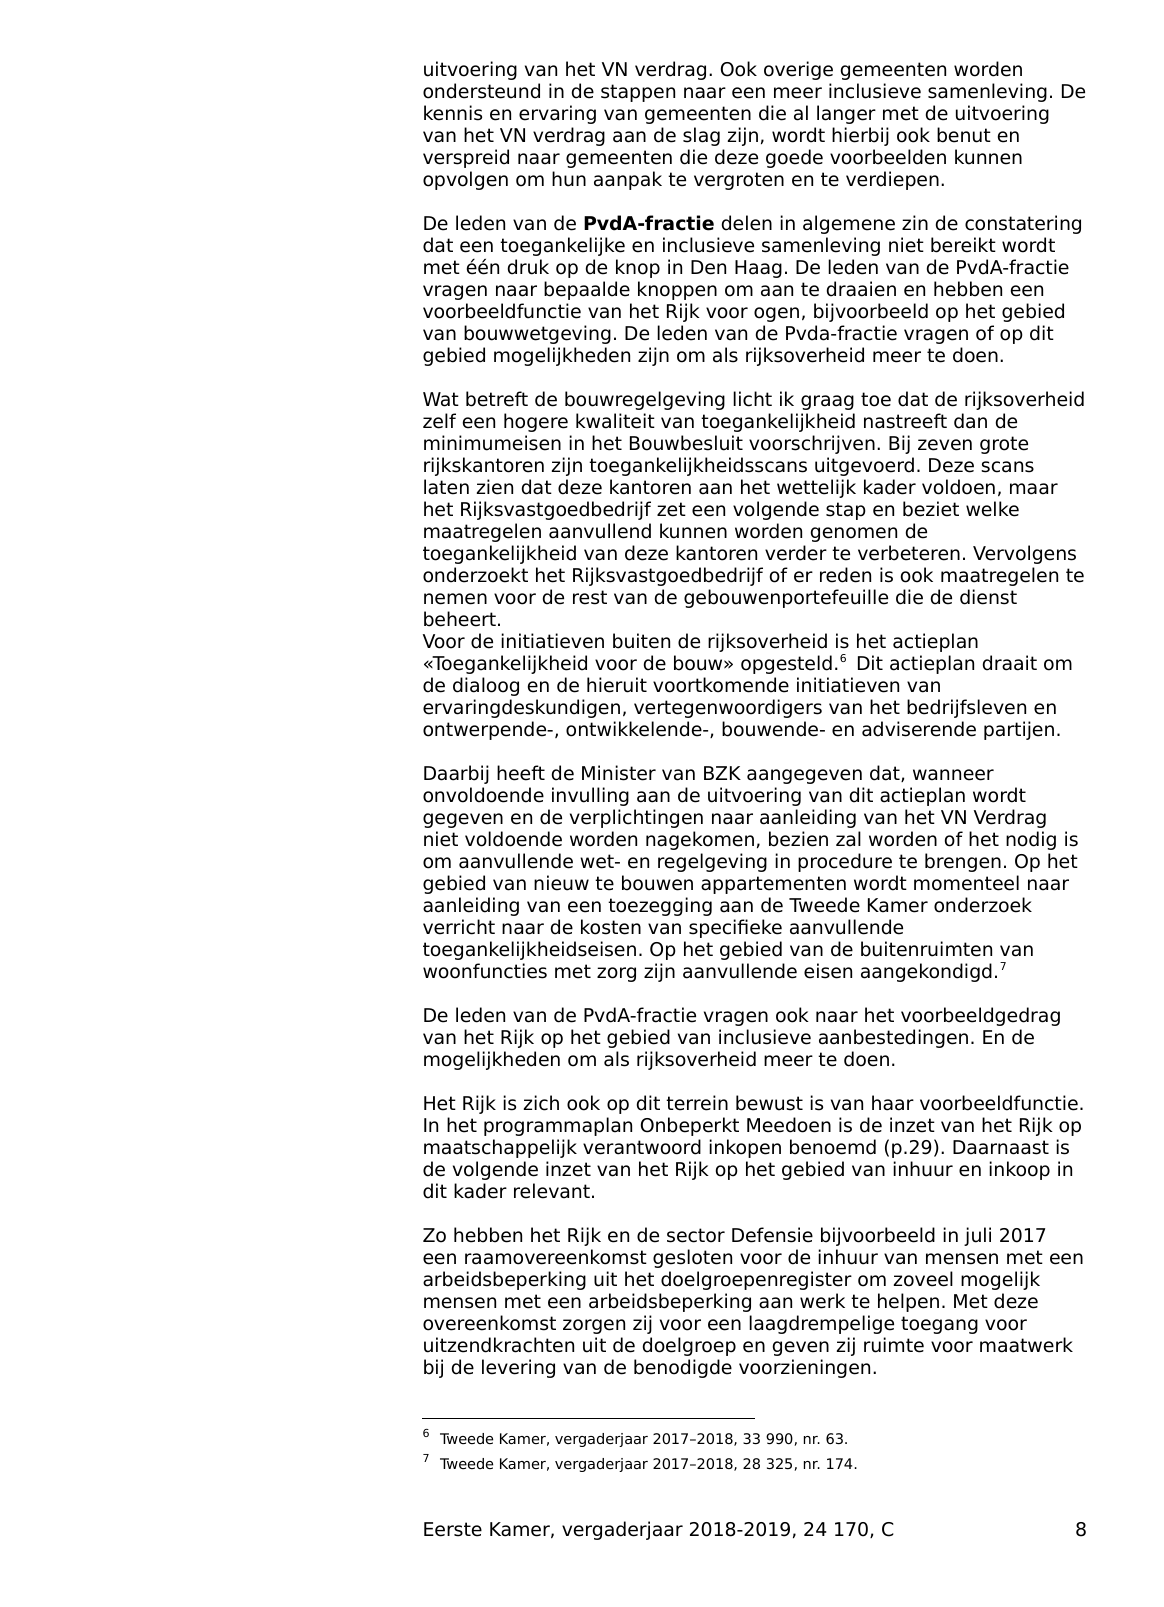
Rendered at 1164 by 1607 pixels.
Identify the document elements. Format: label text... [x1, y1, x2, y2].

text De leden van de PvdA-fractie vragen ook naar het voorbeeldgedrag van het Rijk op het gebied van inclusieve aanbestedingen. En de mogelijkheden om als rijksoverheid meer te doen. [422, 1005, 1087, 1071]
text Tweede Kamer, vergaderjaar 2017–2018, 28 325, nr. 174. [422, 1452, 1087, 1474]
text uitvoering van het VN verdrag. Ook overige gemeenten worden ondersteund in de stappen naar een meer inclusieve samenleving. De kennis en ervaring van gemeenten die al langer met de uitvoering van het VN verdrag aan de slag zijn, wordt hierbij ook benut en verspreid naar gemeenten die deze goede voorbeelden kunnen opvolgen om hun aanpak te vergroten en te verdiepen. [422, 59, 1087, 191]
text Zo hebben het Rijk en de sector Defensie bijvoorbeeld in juli 2017 een raamovereenkomst gesloten voor de inhuur van mensen met een arbeidsbeperking uit het doelgroepenregister om zoveel mogelijk mensen met een arbeidsbeperking aan werk te helpen. Met deze overeenkomst zorgen zij voor een laagdrempelige toegang voor uitzendkrachten uit de doelgroep en geven zij ruimte voor maatwerk bij de levering van de benodigde voorzieningen. [422, 1225, 1087, 1379]
text Het Rijk is zich ook op dit terrein bewust is van haar voorbeeldfunctie. In het programmaplan Onbeperkt Meedoen is de inzet van het Rijk op maatschappelijk verantwoord inkopen benoemd (p.29). Daarnaast is de volgende inzet van het Rijk op het gebied van inhuur en inkoop in dit kader relevant. [422, 1093, 1087, 1203]
text De leden van de PvdA-fractie delen in algemene zin de constatering dat een toegankelijke en inclusieve samenleving niet bereikt wordt met één druk op de knop in Den Haag. De leden van de PvdA-fractie vragen naar bepaalde knoppen om aan te draaien en hebben een voorbeeldfunctie van het Rijk voor ogen, bijvoorbeeld op het gebied van bouwwetgeving. De leden van de Pvda-fractie vragen of op dit gebied mogelijkheden zijn om als rijksoverheid meer te doen. [422, 213, 1087, 367]
text Wat betreft de bouwregelgeving licht ik graag toe dat de rijksoverheid zelf een hogere kwaliteit van toegankelijkheid nastreeft dan de minimumeisen in het Bouwbesluit voorschrijven. Bij zeven grote rijkskantoren zijn toegankelijkheidsscans uitgevoerd. Deze scans laten zien dat deze kantoren aan het wettelijk kader voldoen, maar het Rijksvastgoedbedrijf zet een volgende stap en beziet welke maatregelen aanvullend kunnen worden genomen de toegankelijkheid van deze kantoren verder te verbeteren. Vervolgens onderzoekt het Rijksvastgoedbedrijf of er reden is ook maatregelen te nemen voor de rest van de gebouwenportefeuille die de dienst beheert. [422, 389, 1087, 631]
text Daarbij heeft de Minister van BZK aangegeven dat, wanneer onvoldoende invulling aan de uitvoering van dit actieplan wordt gegeven en de verplichtingen naar aanleiding van het VN Verdrag niet voldoende worden nagekomen, bezien zal worden of het nodig is om aanvullende wet- en regelgeving in procedure te brengen. Op het gebied van nieuw te bouwen appartementen wordt momenteel naar aanleiding van een toezegging aan de Tweede Kamer onderzoek verricht naar de kosten van specifieke aanvullende toegankelijkheidseisen. Op het gebied van de buitenruimten van woonfuncties met zorg zijn aanvullende eisen aangekondigd. [422, 763, 1087, 983]
text Tweede Kamer, vergaderjaar 2017–2018, 33 990, nr. 63. [422, 1427, 1087, 1449]
text Voor de initiatieven buiten de rijksoverheid is het actieplan «Toegankelijkheid voor de bouw» opgesteld. Dit actieplan draait om de dialoog en de hieruit voortkomende initiatieven van ervaringdeskundigen, vertegenwoordigers van het bedrijfsleven en ontwerpende-, ontwikkelende-, bouwende- en adviserende partijen. [422, 631, 1087, 741]
